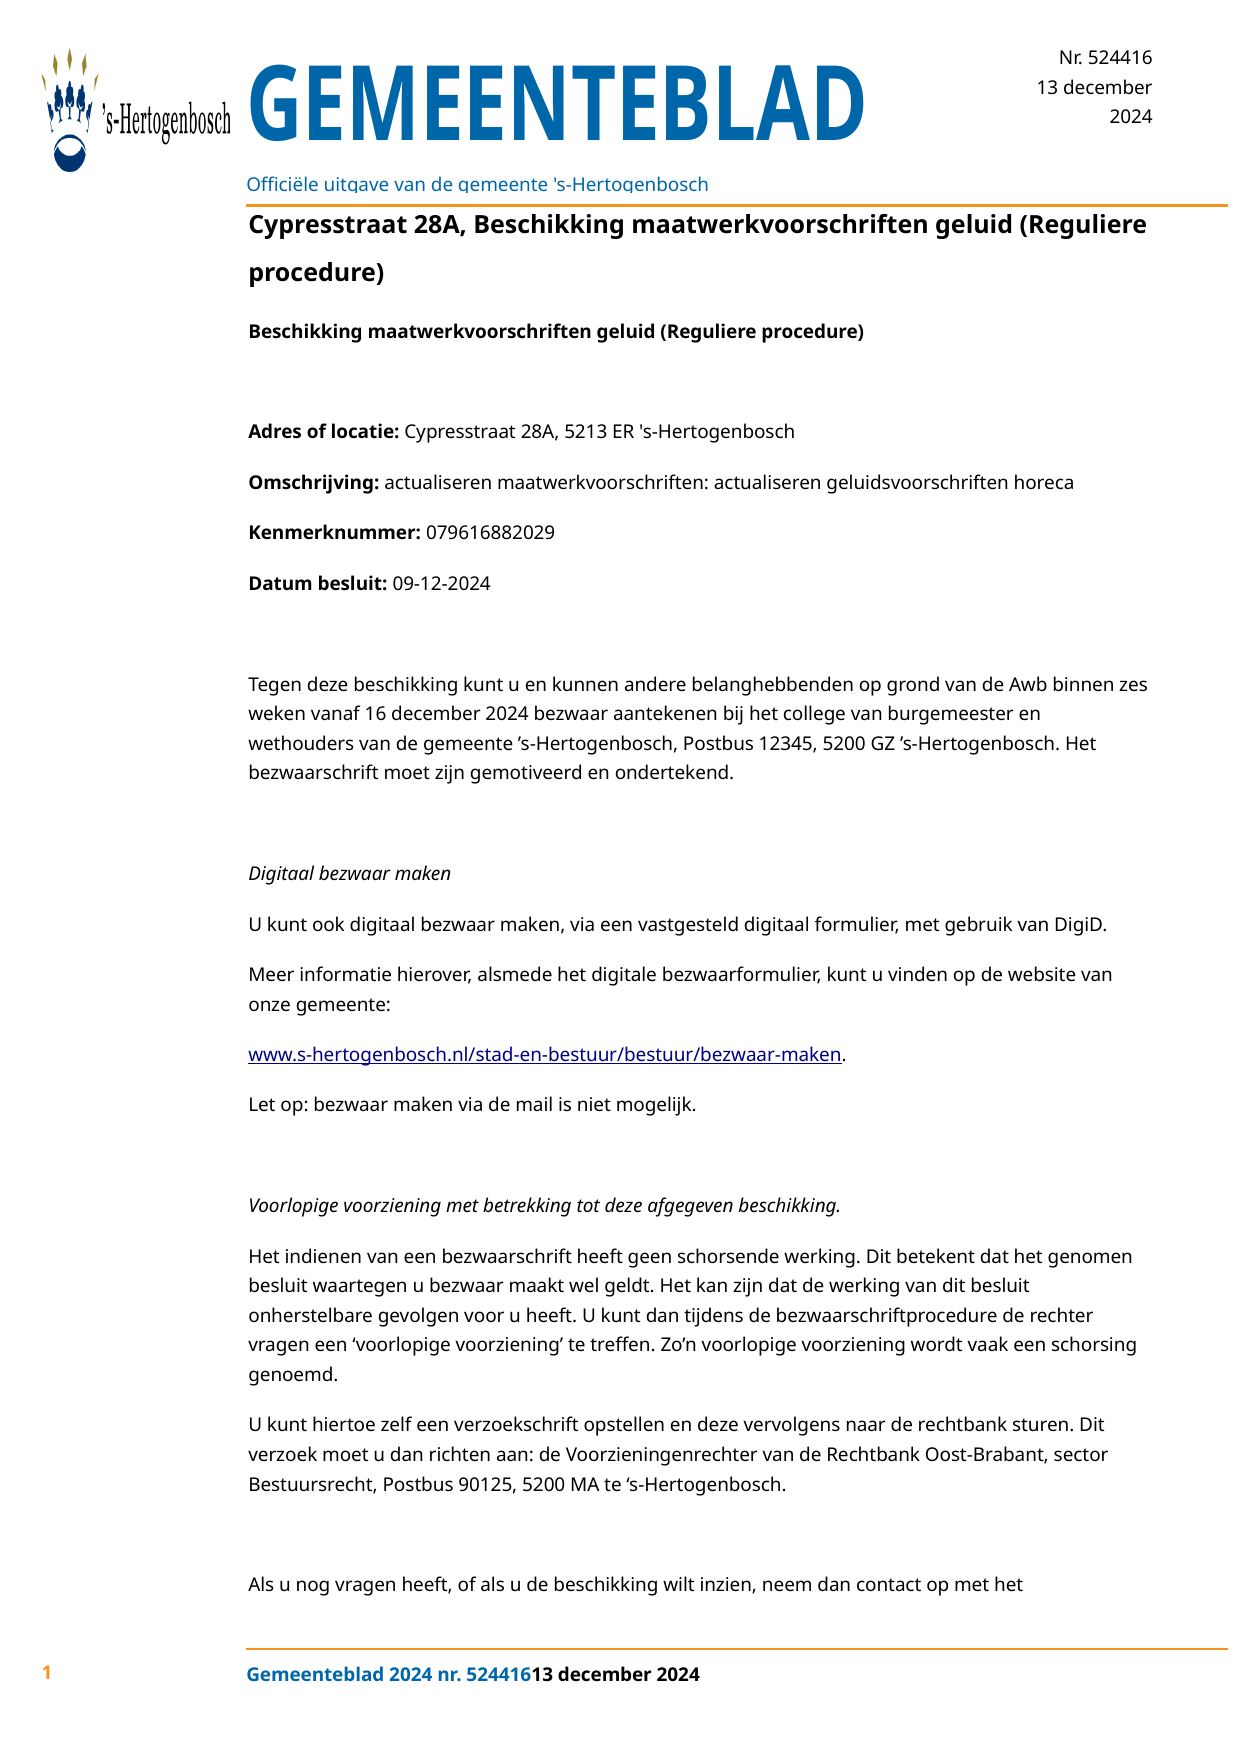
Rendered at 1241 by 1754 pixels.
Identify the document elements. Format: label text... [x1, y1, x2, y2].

text Cypresstraat 28A, Beschikking maatwerkvoorschriften geluid (Reguliere procedure) [248, 207, 1152, 288]
text www.s-hertogenbosch.nl/stad-en-bestuur/bestuur/bezwaar-maken. [248, 1041, 1152, 1067]
text Het indienen van een bezwaarschrift heeft geen schorsende werking. Dit betekent dat het genomen besluit waartegen u bezwaar maakt wel geldt. Het kan zijn dat de werking van dit besluit onherstelbare gevolgen voor u heeft. U kunt dan tijdens de bezwaarschriftprocedure de rechter vragen een ‘voorlopige voorziening’ te treffen. Zo’n voorlopige voorziening wordt vaak een schorsing genoemd. [248, 1243, 1152, 1387]
text U kunt hiertoe zelf een verzoekschrift opstellen en deze vervolgens naar de rechtbank sturen. Dit verzoek moet u dan richten aan: de Voorzieningenrechter van de Rechtbank Oost-Brabant, sector Bestuursrecht, Postbus 90125, 5200 MA te ‘s-Hertogenbosch. [248, 1412, 1152, 1497]
text Voorlopige voorziening met betrekking tot deze afgegeven beschikking. [248, 1192, 1152, 1218]
text U kunt ook digitaal bezwaar maken, via een vastgesteld digitaal formulier, met gebruik van DigiD. [248, 911, 1152, 937]
text Datum besluit: 09-12-2024 [248, 570, 1152, 596]
text Kenmerknummer: 079616882029 [248, 519, 1152, 545]
text Adres of locatie: Cypresstraat 28A, 5213 ER 's-Hertogenbosch [248, 419, 1152, 444]
text Let op: bezwaar maken via de mail is niet mogelijk. [248, 1092, 1152, 1117]
text Tegen deze beschikking kunt u en kunnen andere belanghebbenden op grond van de Awb binnen zes weken vanaf 16 december 2024 bezwaar aantekenen bij het college van burgemeester en wethouders van de gemeente ’s-Hertogenbosch, Postbus 12345, 5200 GZ ’s-Hertogenbosch. Het bezwaarschrift moet zijn gemotiveerd en ondertekend. [248, 671, 1152, 785]
text Digitaal bezwaar maken [248, 860, 1152, 886]
text Omschrijving: actualiseren maatwerkvoorschriften: actualiseren geluidsvoorschriften horeca [248, 469, 1152, 495]
text Als u nog vragen heeft, of als u de beschikking wilt inzien, neem dan contact op met het [248, 1572, 1152, 1597]
picture [41, 47, 231, 172]
text Meer informatie hierover, alsmede het digitale bezwaarformulier, kunt u vinden op de website van onze gemeente: [248, 961, 1152, 1017]
text Beschikking maatwerkvoorschriften geluid (Reguliere procedure) [248, 318, 1152, 344]
